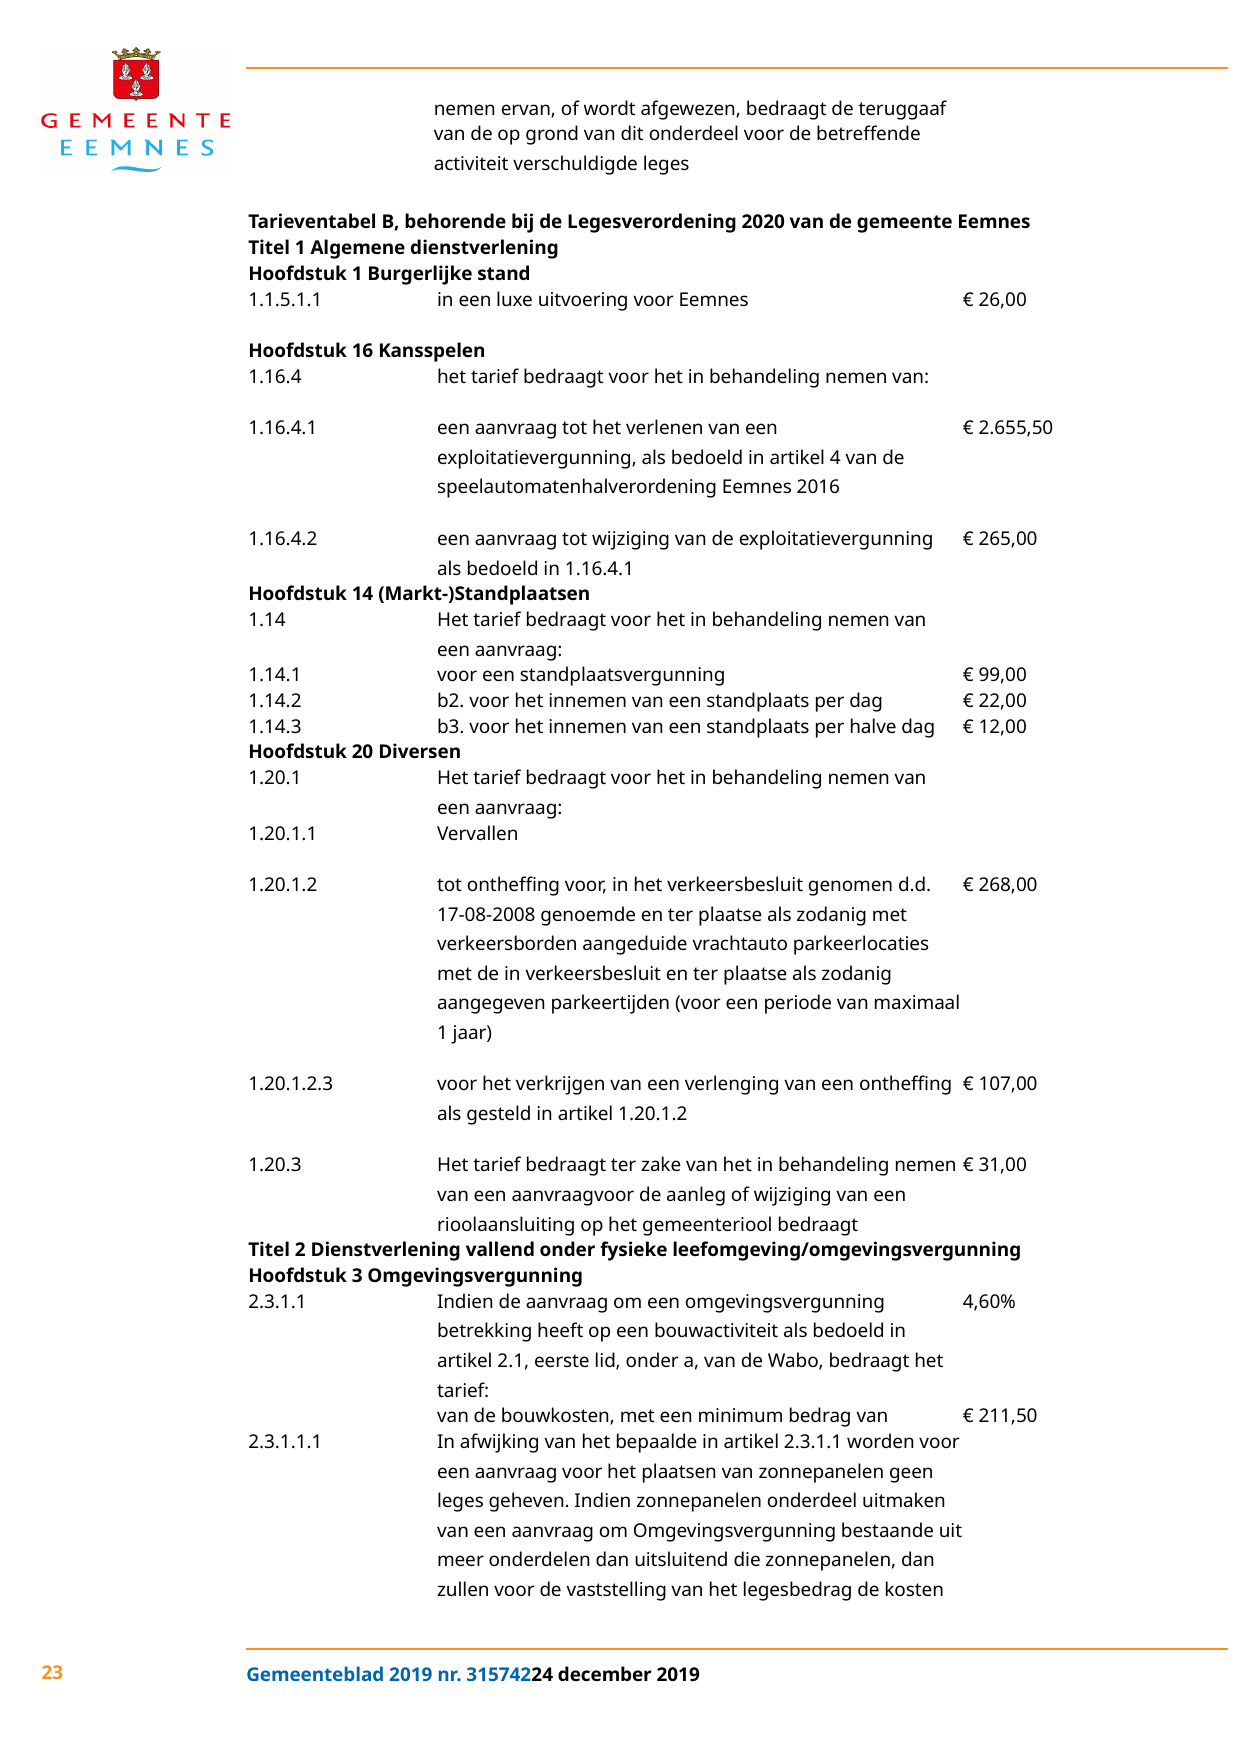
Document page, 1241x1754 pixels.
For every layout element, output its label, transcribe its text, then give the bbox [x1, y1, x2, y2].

table_cell Titel 2 Dienstverlening vallend onder fysieke leefomgeving/omgevingsvergunning [248, 1237, 1152, 1262]
table_cell tot ontheffing voor, in het verkeersbesluit genomen d.d. 17-08-2008 genoemde en ter plaatse als zodanig met verkeersborden aangeduide vrachtauto parkeerlocaties met de in verkeersbesluit en ter plaatse als zodanig aangegeven parkeertijden (voor een periode van maximaal 1 jaar) [437, 871, 963, 1045]
table_cell 1.20.1.2.3 [248, 1071, 437, 1126]
table_cell € 22,00 [963, 687, 1152, 713]
table_cell 1.20.3 [248, 1152, 437, 1237]
table_cell [437, 1045, 963, 1071]
table_cell € 12,00 [963, 713, 1152, 739]
table_cell Het tarief bedraagt voor het in behandeling nemen van een aanvraag: [437, 765, 963, 820]
table_cell een aanvraag tot wijziging van de exploitatievergunning als bedoeld in 1.16.4.1 [437, 525, 963, 581]
table_cell € 107,00 [963, 1071, 1152, 1126]
table_cell Hoofdstuk 3 Omgevingsvergunning [248, 1262, 1152, 1288]
table_cell 1.20.1.2 [248, 871, 437, 1045]
table_cell [963, 765, 1152, 820]
table_cell € 265,00 [963, 525, 1152, 581]
table_cell het tarief bedraagt voor het in behandeling nemen van: [437, 363, 963, 389]
picture [41, 47, 231, 172]
table_cell 1.16.4 [248, 363, 437, 389]
table_header Tarieventabel B, behorende bij de Legesverordening 2020 van de gemeente Eemnes [248, 209, 1152, 234]
table_cell 1.20.1 [248, 765, 437, 820]
table_cell een aanvraag tot het verlenen van een exploitatievergunning, als bedoeld in artikel 4 van de speelautomatenhalverordening Eemnes 2016 [437, 415, 963, 499]
table_cell 1.14.1 [248, 662, 437, 687]
table_cell 1.16.4.2 [248, 525, 437, 581]
table_cell [248, 846, 437, 871]
table_cell van de bouwkosten, met een minimum bedrag van [437, 1403, 963, 1428]
table_cell [963, 363, 1152, 389]
table_cell Hoofdstuk 20 Diversen [248, 739, 1152, 764]
table_cell voor het verkrijgen van een verlenging van een ontheffing als gesteld in artikel 1.20.1.2 [437, 1071, 963, 1126]
table_cell [963, 606, 1152, 662]
table_cell [963, 500, 1152, 525]
table_cell € 26,00 [963, 286, 1152, 312]
table_cell € 211,50 [963, 1403, 1152, 1428]
table_cell [966, 95, 1152, 121]
table_cell [437, 846, 963, 871]
table_cell 1.1.5.1.1 [248, 286, 437, 312]
table_cell nemen ervan, of wordt afgewezen, bedraagt de teruggaaf [434, 95, 966, 121]
table_cell Hoofdstuk 14 (Markt-)Standplaatsen [248, 581, 1152, 606]
table_cell Het tarief bedraagt voor het in behandeling nemen van een aanvraag: [437, 606, 963, 662]
table_cell 2.3.1.1.1 [248, 1428, 437, 1602]
table_cell [248, 389, 437, 414]
table_cell b3. voor het innemen van een standplaats per halve dag [437, 713, 963, 739]
table_cell [437, 389, 963, 414]
table_cell 1.16.4.1 [248, 415, 437, 499]
table_cell Titel 1 Algemene dienstverlening [248, 235, 1152, 260]
table_cell [248, 312, 437, 337]
table_cell [963, 1045, 1152, 1071]
table_cell In afwijking van het bepaalde in artikel 2.3.1.1 worden voor een aanvraag voor het plaatsen van zonnepanelen geen leges geheven. Indien zonnepanelen onderdeel uitmaken van een aanvraag om Omgevingsvergunning bestaande uit meer onderdelen dan uitsluitend die zonnepanelen, dan zullen voor de vaststelling van het legesbedrag de kosten [437, 1428, 963, 1602]
table_cell [248, 1403, 437, 1428]
table_cell € 268,00 [963, 871, 1152, 1045]
table_cell Hoofdstuk 1 Burgerlijke stand [248, 260, 1152, 286]
table_cell 2.3.1.1 [248, 1288, 437, 1402]
table_cell 1.14.2 [248, 687, 437, 713]
table_cell [248, 121, 433, 176]
table_cell [963, 820, 1152, 846]
table_cell b2. voor het innemen van een standplaats per dag [437, 687, 963, 713]
table_cell [966, 121, 1152, 176]
table_cell voor een standplaatsvergunning [437, 662, 963, 687]
table_cell [437, 500, 963, 525]
table_cell 1.14 [248, 606, 437, 662]
table_cell € 99,00 [963, 662, 1152, 687]
table_cell [437, 312, 963, 337]
table_cell [248, 95, 433, 121]
table_cell in een luxe uitvoering voor Eemnes [437, 286, 963, 312]
table_cell [963, 1428, 1152, 1602]
table_cell [963, 1126, 1152, 1152]
table_cell van de op grond van dit onderdeel voor de betreffende activiteit verschuldigde leges [434, 121, 966, 176]
table_cell Indien de aanvraag om een omgevingsvergunning betrekking heeft op een bouwactiviteit als bedoeld in artikel 2.1, eerste lid, onder a, van de Wabo, bedraagt het tarief: [437, 1288, 963, 1402]
table_cell Vervallen [437, 820, 963, 846]
table_cell € 2.655,50 [963, 415, 1152, 499]
table_cell 1.20.1.1 [248, 820, 437, 846]
table_cell Hoofdstuk 16 Kansspelen [248, 338, 1152, 363]
table_cell Het tarief bedraagt ter zake van het in behandeling nemen van een aanvraagvoor de aanleg of wijziging van een rioolaansluiting op het gemeenteriool bedraagt [437, 1152, 963, 1237]
table_cell [963, 312, 1152, 337]
table_cell [248, 1126, 437, 1152]
table_cell [248, 1045, 437, 1071]
table_cell [437, 1126, 963, 1152]
table_cell [963, 846, 1152, 871]
table_cell 4,60% [963, 1288, 1152, 1402]
table_cell € 31,00 [963, 1152, 1152, 1237]
table_cell [963, 389, 1152, 414]
table_cell 1.14.3 [248, 713, 437, 739]
table_cell [248, 500, 437, 525]
